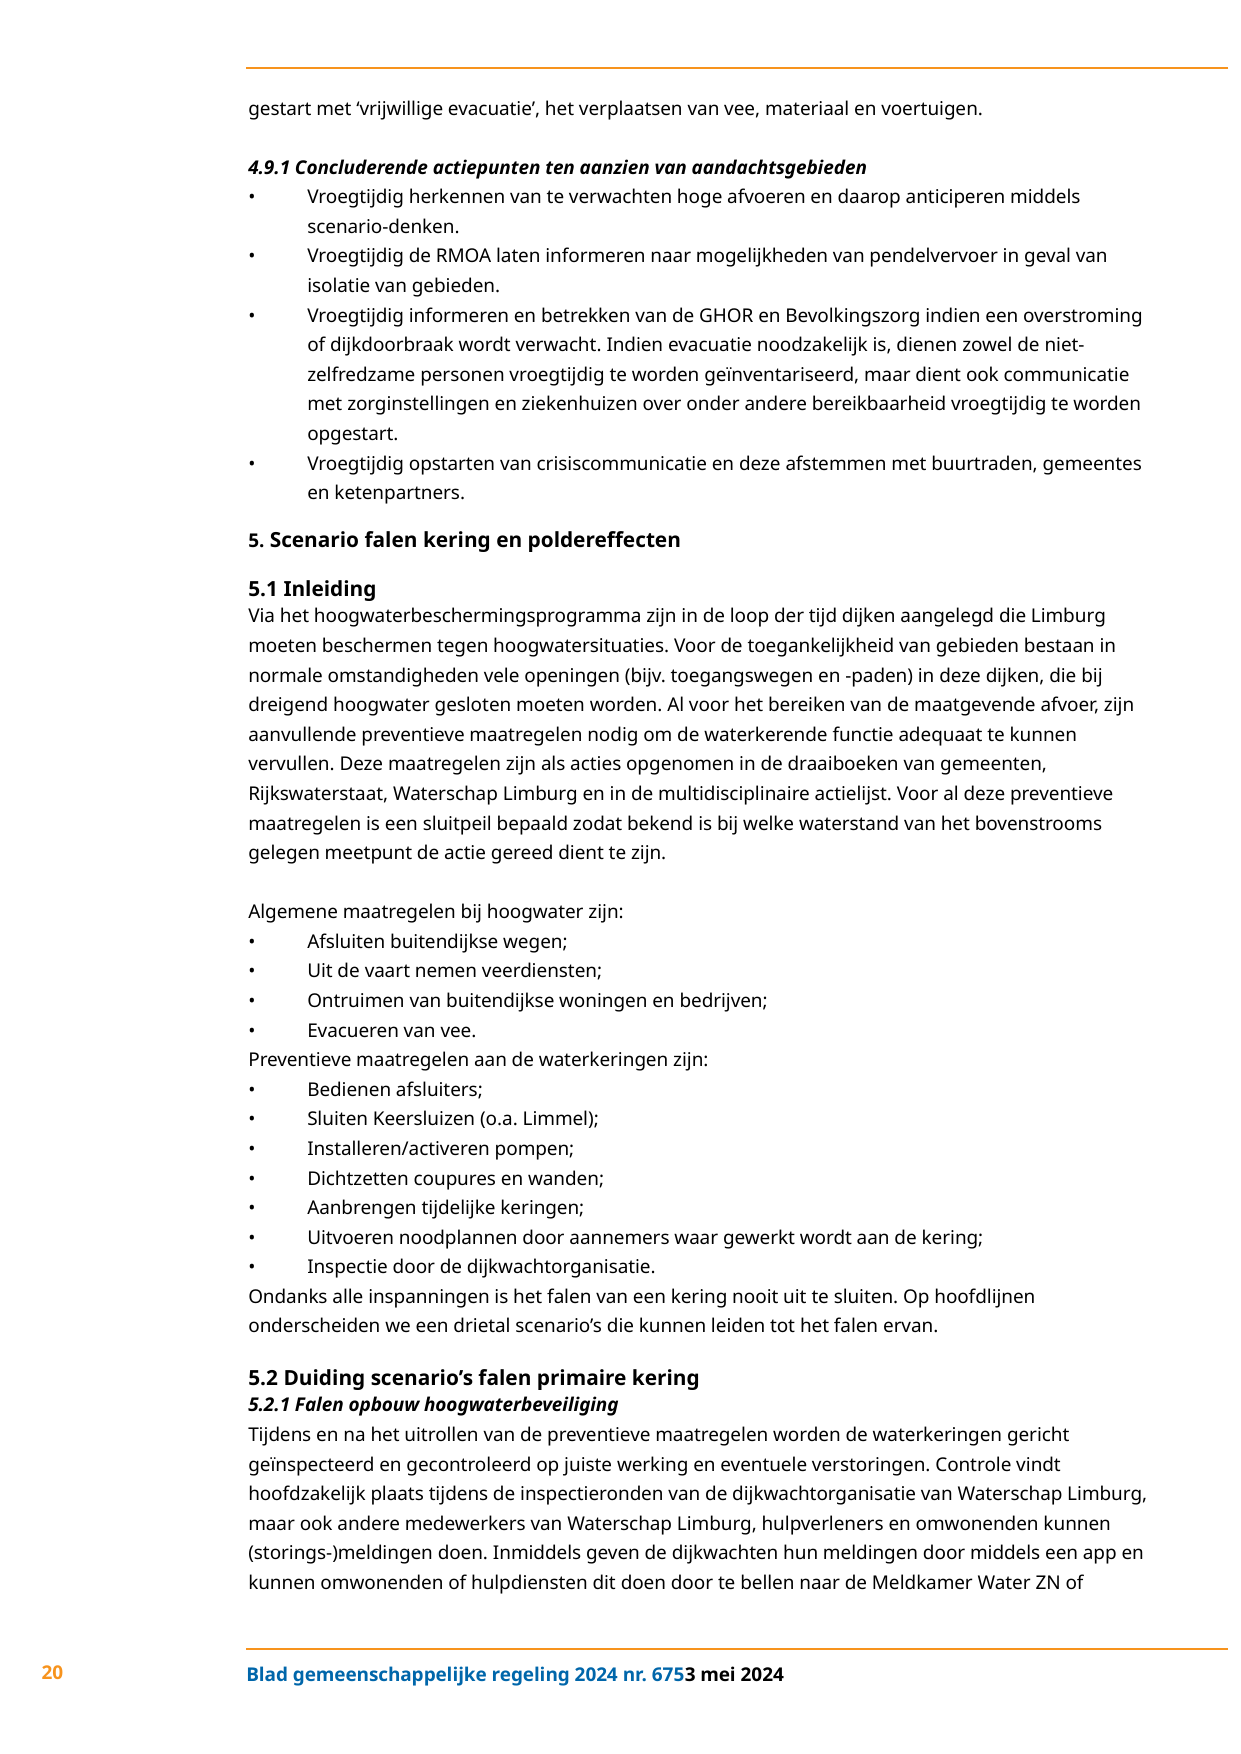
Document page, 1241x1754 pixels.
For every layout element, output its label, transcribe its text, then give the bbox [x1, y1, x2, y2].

text Algemene maatregelen bij hoogwater zijn: [248, 898, 1152, 924]
list Vroegtijdig informeren en betrekken van de GHOR en Bevolkingszorg indien een overstroming of dijkdoorbraak wordt verwacht. Indien evacuatie noodzakelijk is, dienen zowel de niet-zelfredzame personen vroegtijdig te worden geïnventariseerd, maar dient ook communicatie met zorginstellingen en ziekenhuizen over onder andere bereikbaarheid vroegtijdig te worden opgestart. [248, 302, 1152, 446]
text Ondanks alle inspanningen is het falen van een kering nooit uit te sluiten. Op hoofdlijnen onderscheiden we een drietal scenario’s die kunnen leiden tot het falen ervan. [248, 1283, 1152, 1338]
picture [41, 47, 231, 172]
list Dichtzetten coupures en wanden; [248, 1165, 1152, 1191]
list Inspectie door de dijkwachtorganisatie. [248, 1253, 1152, 1279]
text Preventieve maatregelen aan de waterkeringen zijn: [248, 1046, 1152, 1072]
text Tijdens en na het uitrollen van de preventieve maatregelen worden de waterkeringen gericht geïnspecteerd en gecontroleerd op juiste werking en eventuele verstoringen. Controle vindt hoofdzakelijk plaats tijdens de inspectieronden van de dijkwachtorganisatie van Waterschap Limburg, maar ook andere medewerkers van Waterschap Limburg, hulpverleners en omwonenden kunnen (storings-)meldingen doen. Inmiddels geven de dijkwachten hun meldingen door middels een app en kunnen omwonenden of hulpdiensten dit doen door te bellen naar de Meldkamer Water ZN of [248, 1421, 1152, 1595]
list Evacueren van vee. [248, 1017, 1152, 1043]
text 5.2 Duiding scenario’s falen primaire kering [248, 1363, 1152, 1392]
text gestart met ‘vrijwillige evacuatie’, het verplaatsen van vee, materiaal en voertuigen. [248, 95, 1152, 121]
list Vroegtijdig herkennen van te verwachten hoge afvoeren en daarop anticiperen middels scenario-denken. [248, 183, 1152, 239]
text 5. Scenario falen kering en poldereffecten [248, 525, 1152, 553]
list Vroegtijdig opstarten van crisiscommunicatie en deze afstemmen met buurtraden, gemeentes en ketenpartners. [248, 450, 1152, 505]
list Installeren/activeren pompen; [248, 1135, 1152, 1161]
list Bedienen afsluiters; [248, 1076, 1152, 1102]
list Afsluiten buitendijkse wegen; [248, 928, 1152, 954]
text 5.1 Inleiding [248, 574, 1152, 603]
text 4.9.1 Concluderende actiepunten ten aanzien van aandachtsgebieden [248, 154, 1152, 180]
text 5.2.1 Falen opbouw hoogwaterbeveiliging [248, 1392, 1152, 1417]
list Uit de vaart nemen veerdiensten; [248, 958, 1152, 983]
text Via het hoogwaterbeschermingsprogramma zijn in de loop der tijd dijken aangelegd die Limburg moeten beschermen tegen hoogwatersituaties. Voor de toegankelijkheid van gebieden bestaan in normale omstandigheden vele openingen (bijv. toegangswegen en -paden) in deze dijken, die bij dreigend hoogwater gesloten moeten worden. Al voor het bereiken van de maatgevende afvoer, zijn aanvullende preventieve maatregelen nodig om de waterkerende functie adequaat te kunnen vervullen. Deze maatregelen zijn als acties opgenomen in de draaiboeken van gemeenten, Rijkswaterstaat, Waterschap Limburg en in de multidisciplinaire actielijst. Voor al deze preventieve maatregelen is een sluitpeil bepaald zodat bekend is bij welke waterstand van het bovenstrooms gelegen meetpunt de actie gereed dient te zijn. [248, 603, 1152, 865]
list Vroegtijdig de RMOA laten informeren naar mogelijkheden van pendelvervoer in geval van isolatie van gebieden. [248, 243, 1152, 298]
list Uitvoeren noodplannen door aannemers waar gewerkt wordt aan de kering; [248, 1224, 1152, 1250]
list Ontruimen van buitendijkse woningen en bedrijven; [248, 987, 1152, 1013]
list Sluiten Keersluizen (o.a. Limmel); [248, 1106, 1152, 1131]
list Aanbrengen tijdelijke keringen; [248, 1194, 1152, 1220]
